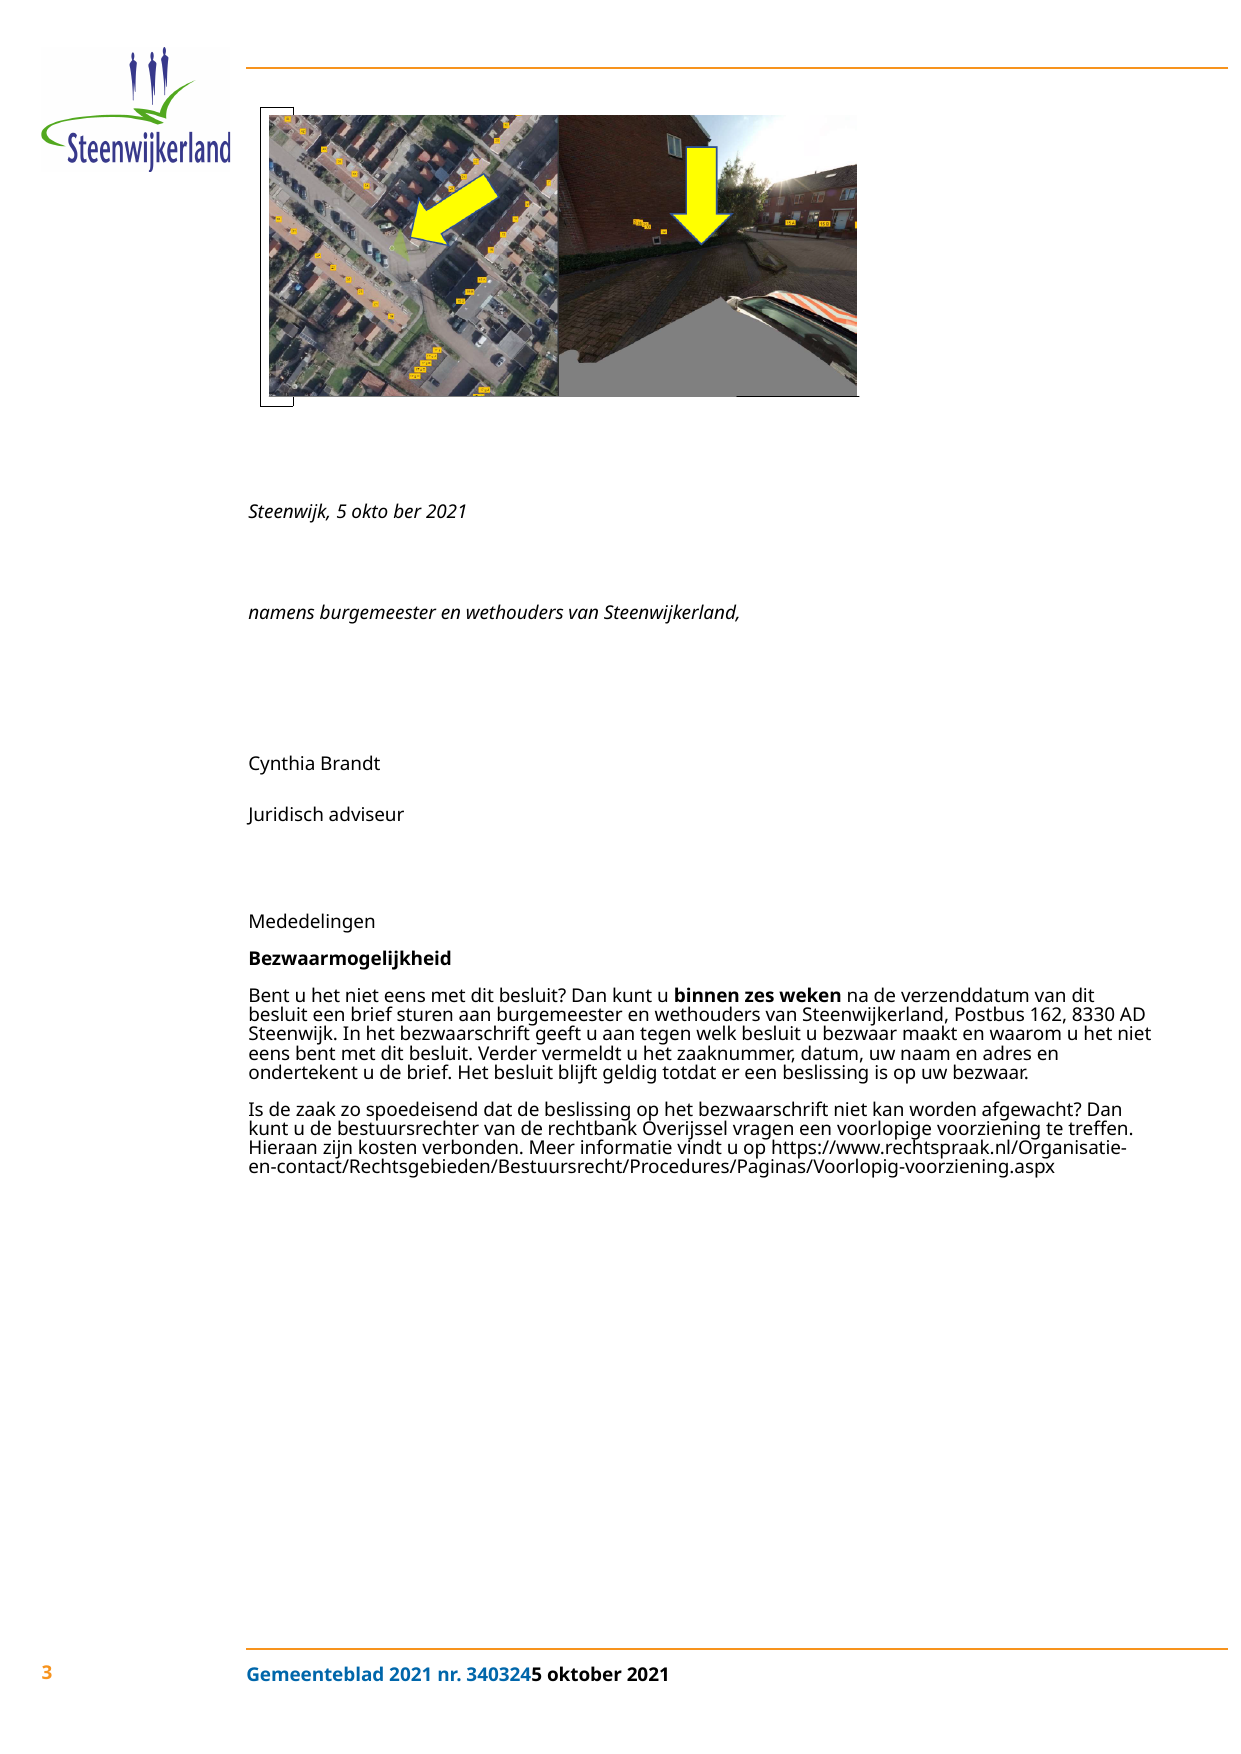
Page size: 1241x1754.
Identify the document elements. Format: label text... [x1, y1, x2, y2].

text Cynthia Brandt [248, 750, 1152, 776]
text namens burgemeester en wethouders van Steenwijkerland, [248, 599, 1152, 625]
text Steenwijk, 5 okto ber 2021 [248, 498, 1152, 524]
text Mededelingen [248, 913, 1152, 932]
picture [268, 115, 860, 397]
text Juridisch adviseur [248, 801, 1152, 827]
text Is de zaak zo spoedeisend dat de beslissing op het bezwaarschrift niet kan worden afgewacht? Dan kunt u de bestuursrechter van de rechtbank Overijssel vragen een voorlopige voorziening te treffen. Hieraan zijn kosten verbonden. Meer informatie vindt u op https://www.rechtspraak.nl/Organisatie-en-contact/Rechtsgebieden/Bestuursrecht/Procedures/Paginas/Voorlopig-voorziening.aspx [248, 1101, 1152, 1178]
text Bent u het niet eens met dit besluit? Dan kunt u binnen zes weken na de verzenddatum van dit besluit een brief sturen aan burgemeester en wethouders van Steenwijkerland, Postbus 162, 8330 AD Steenwijk. In het bezwaarschrift geeft u aan tegen welk besluit u bezwaar maakt en waarom u het niet eens bent met dit besluit. Verder vermeldt u het zaaknummer, datum, uw naam en adres en ondertekent u de brief. Het besluit blijft geldig totdat er een beslissing is op uw bezwaar. [248, 987, 1152, 1083]
picture [41, 47, 231, 172]
text Bezwaarmogelijkheid [248, 950, 1152, 969]
